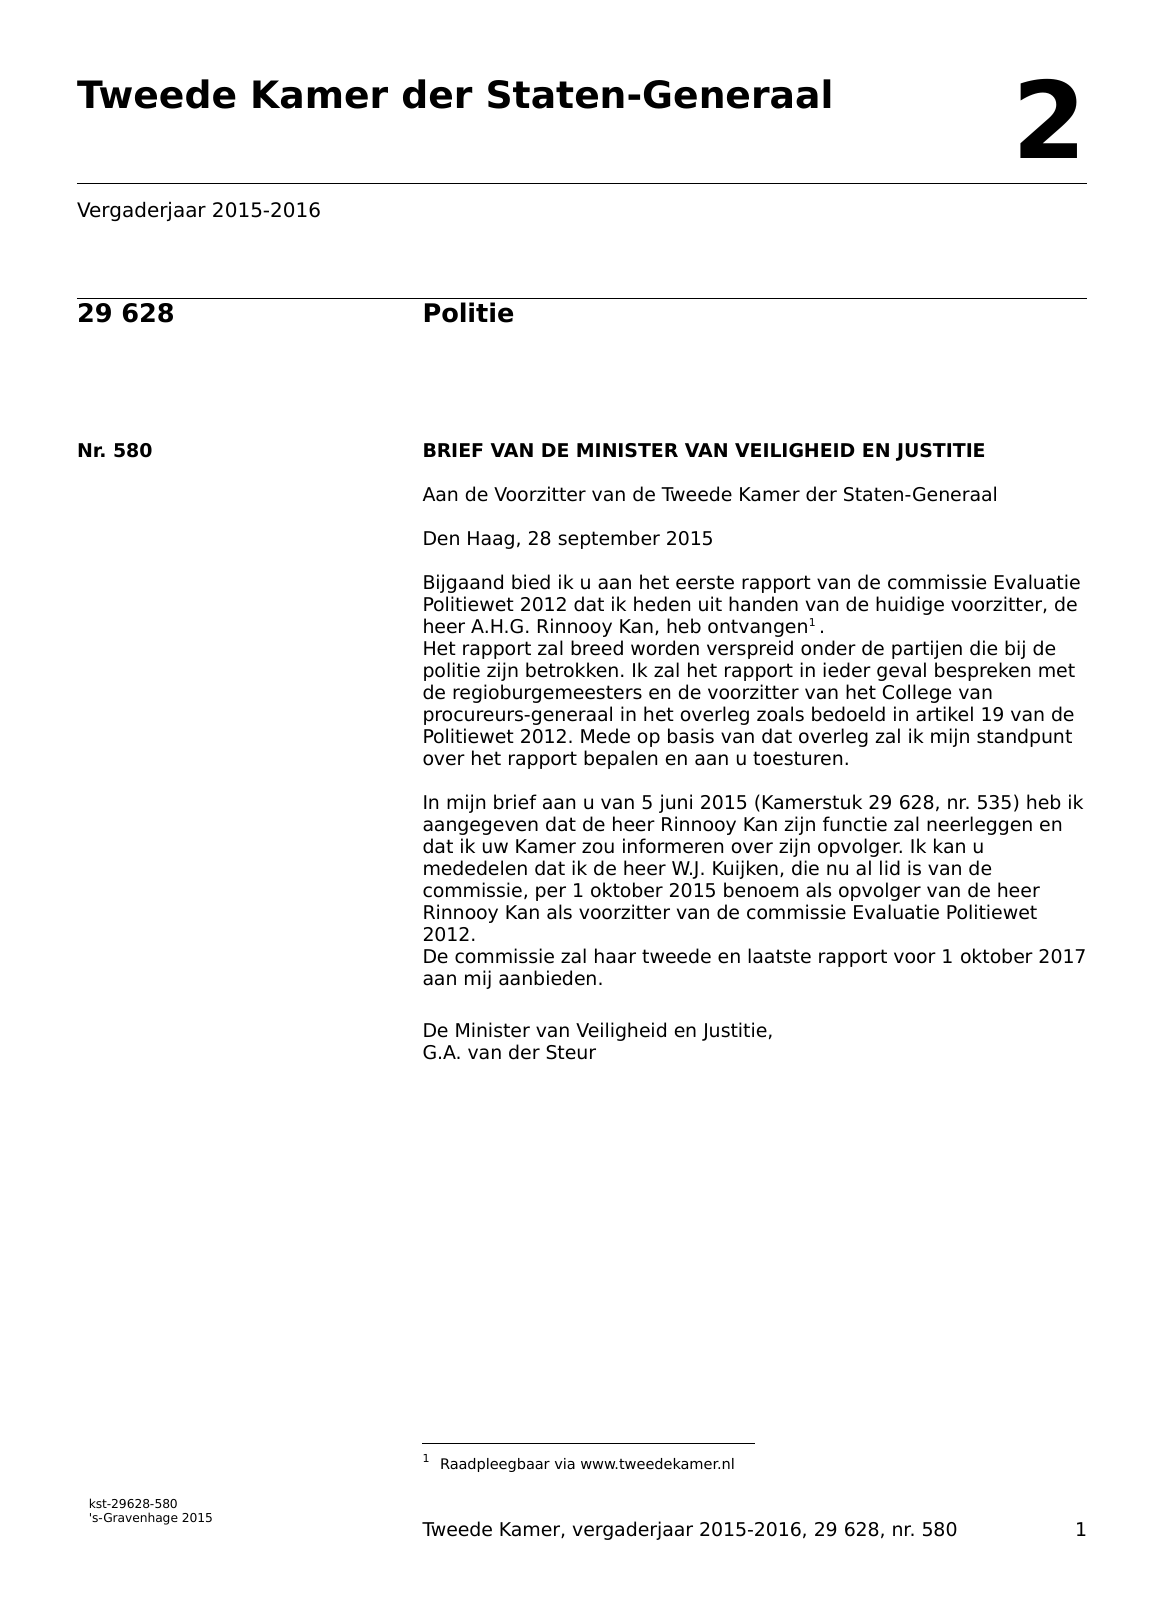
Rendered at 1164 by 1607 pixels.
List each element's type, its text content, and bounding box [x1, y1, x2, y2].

subtitle 29 628 Politie [77, 299, 1087, 329]
text Den Haag, 28 september 2015 [422, 528, 1087, 550]
table_cell Vergaderjaar 2015-2016 [77, 184, 1087, 298]
text Bijgaand bied ik u aan het eerste rapport van de commissie Evaluatie Politiewet 2012 dat ik heden uit handen van de huidige voorzitter, de heer A.H.G. Rinnooy Kan, heb ontvangen. [422, 572, 1087, 638]
text De commissie zal haar tweede en laatste rapport voor 1 oktober 2017 aan mij aanbieden. [422, 946, 1087, 990]
table_header 2 [886, 59, 1087, 183]
subtitle Nr. 580 BRIEF VAN DE MINISTER VAN VEILIGHEID EN JUSTITIE [77, 440, 1087, 462]
text kst-29628-580 [88, 1497, 323, 1511]
text 's-Gravenhage 2015 [88, 1511, 323, 1525]
text Het rapport zal breed worden verspreid onder de partijen die bij de politie zijn betrokken. Ik zal het rapport in ieder geval bespreken met de regioburgemeesters en de voorzitter van het College van procureurs-generaal in het overleg zoals bedoeld in artikel 19 van de Politiewet 2012. Mede op basis van dat overleg zal ik mijn standpunt over het rapport bepalen en aan u toesturen. [422, 638, 1087, 770]
text Aan de Voorzitter van de Tweede Kamer der Staten-Generaal [422, 484, 1087, 506]
text De Minister van Veiligheid en Justitie, G.A. van der Steur [422, 1020, 1087, 1064]
text Raadpleegbaar via www.tweedekamer.nl [422, 1452, 1087, 1474]
table_header Tweede Kamer der Staten-Generaal [77, 59, 886, 183]
text In mijn brief aan u van 5 juni 2015 (Kamerstuk 29 628, nr. 535) heb ik aangegeven dat de heer Rinnooy Kan zijn functie zal neerleggen en dat ik uw Kamer zou informeren over zijn opvolger. Ik kan u mededelen dat ik de heer W.J. Kuijken, die nu al lid is van de commissie, per 1 oktober 2015 benoem als opvolger van de heer Rinnooy Kan als voorzitter van de commissie Evaluatie Politiewet 2012. [422, 792, 1087, 946]
